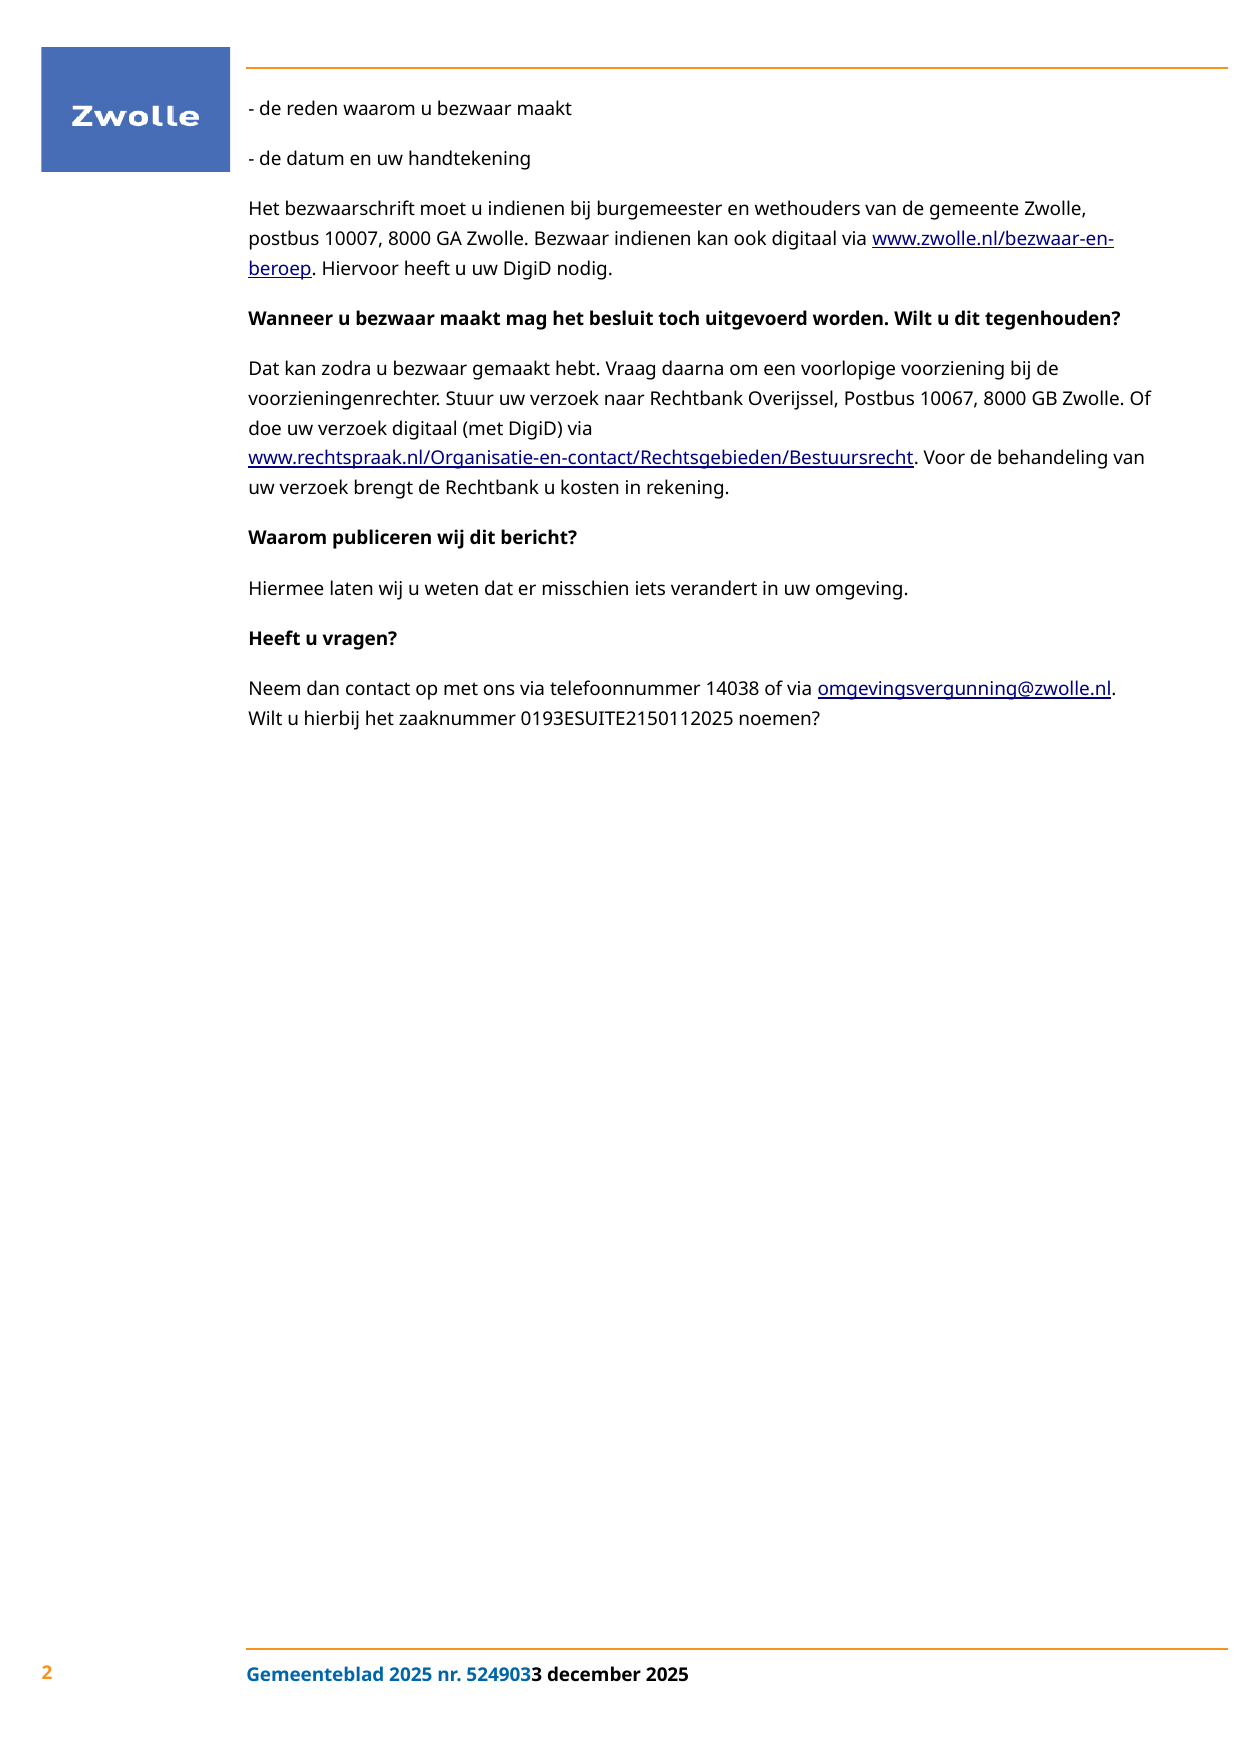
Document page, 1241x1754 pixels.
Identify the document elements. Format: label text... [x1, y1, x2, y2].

text - de reden waarom u bezwaar maakt [248, 95, 1152, 121]
text Het bezwaarschrift moet u indienen bij burgemeester en wethouders van de gemeente Zwolle, postbus 10007, 8000 GA Zwolle. Bezwaar indienen kan ook digitaal via www.zwolle.nl/bezwaar-en-beroep. Hiervoor heeft u uw DigiD nodig. [248, 196, 1152, 281]
text Heeft u vragen? [248, 625, 1152, 651]
text - de datum en uw handtekening [248, 145, 1152, 171]
text Neem dan contact op met ons via telefoonnummer 14038 of via omgevingsvergunning@zwolle.nl. Wilt u hierbij het zaaknummer 0193ESUITE2150112025 noemen? [248, 676, 1152, 731]
text Hiermee laten wij u weten dat er misschien iets verandert in uw omgeving. [248, 575, 1152, 601]
picture [41, 47, 231, 172]
text Waarom publiceren wij dit bericht? [248, 524, 1152, 550]
text Dat kan zodra u bezwaar gemaakt hebt. Vraag daarna om een voorlopige voorziening bij de voorzieningenrechter. Stuur uw verzoek naar Rechtbank Overijssel, Postbus 10067, 8000 GB Zwolle. Of doe uw verzoek digitaal (met DigiD) via www.rechtspraak.nl/Organisatie-en-contact/Rechtsgebieden/Bestuursrecht. Voor de behandeling van uw verzoek brengt de Rechtbank u kosten in rekening. [248, 356, 1152, 500]
text Wanneer u bezwaar maakt mag het besluit toch uitgevoerd worden. Wilt u dit tegenhouden? [248, 305, 1152, 331]
